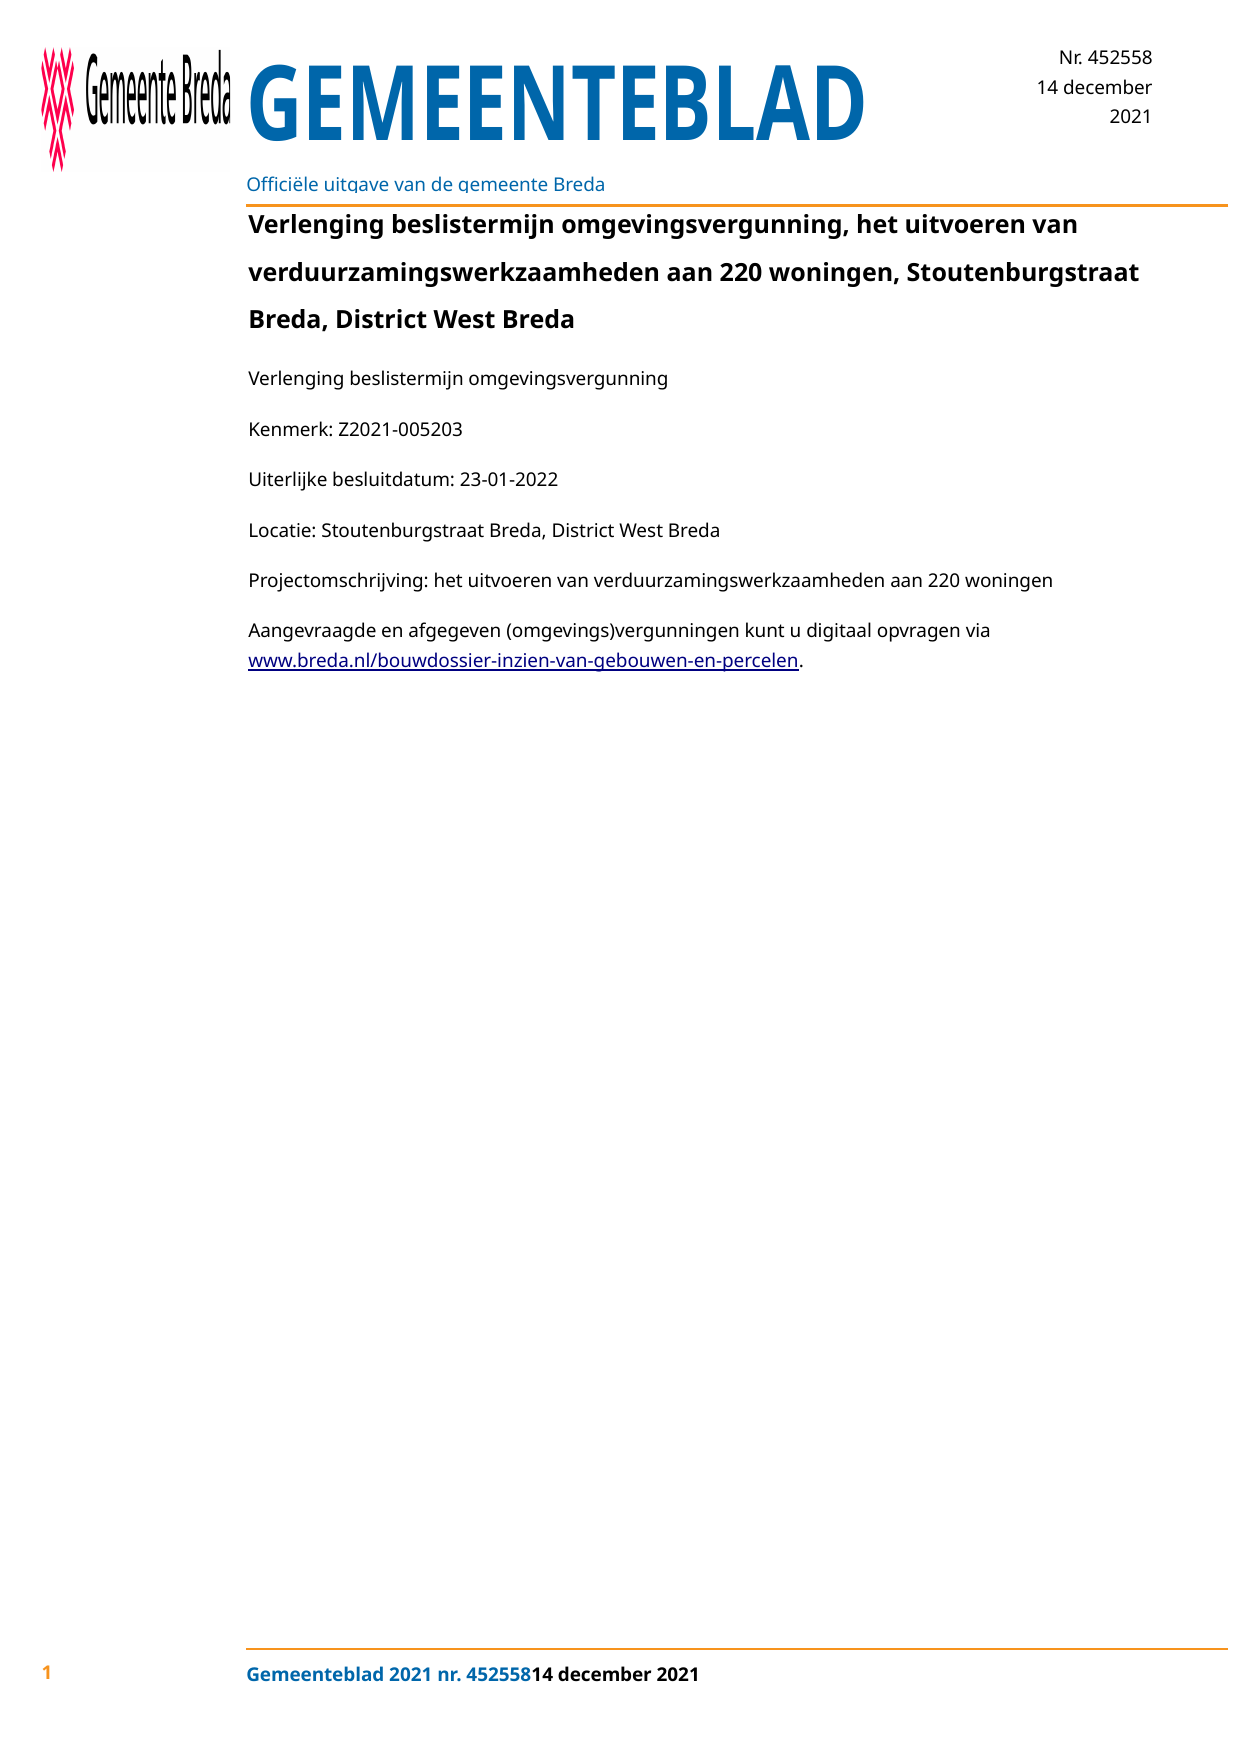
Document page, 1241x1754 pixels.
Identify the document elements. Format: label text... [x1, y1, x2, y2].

text Verlenging beslistermijn omgevingsvergunning [248, 366, 1152, 391]
text Locatie: Stoutenburgstraat Breda, District West Breda [248, 517, 1152, 542]
picture [41, 47, 231, 172]
text Projectomschrijving: het uitvoeren van verduurzamingswerkzaamheden aan 220 woningen [248, 567, 1152, 593]
text Uiterlijke besluitdatum: 23-01-2022 [248, 466, 1152, 492]
text Kenmerk: Z2021-005203 [248, 416, 1152, 442]
text Aangevraagde en afgegeven (omgevings)vergunningen kunt u digitaal opvragen via www.breda.nl/bouwdossier-inzien-van-gebouwen-en-percelen. [248, 618, 1152, 673]
text Verlenging beslistermijn omgevingsvergunning, het uitvoeren van verduurzamingswerkzaamheden aan 220 woningen, Stoutenburgstraat Breda, District West Breda [248, 207, 1152, 336]
